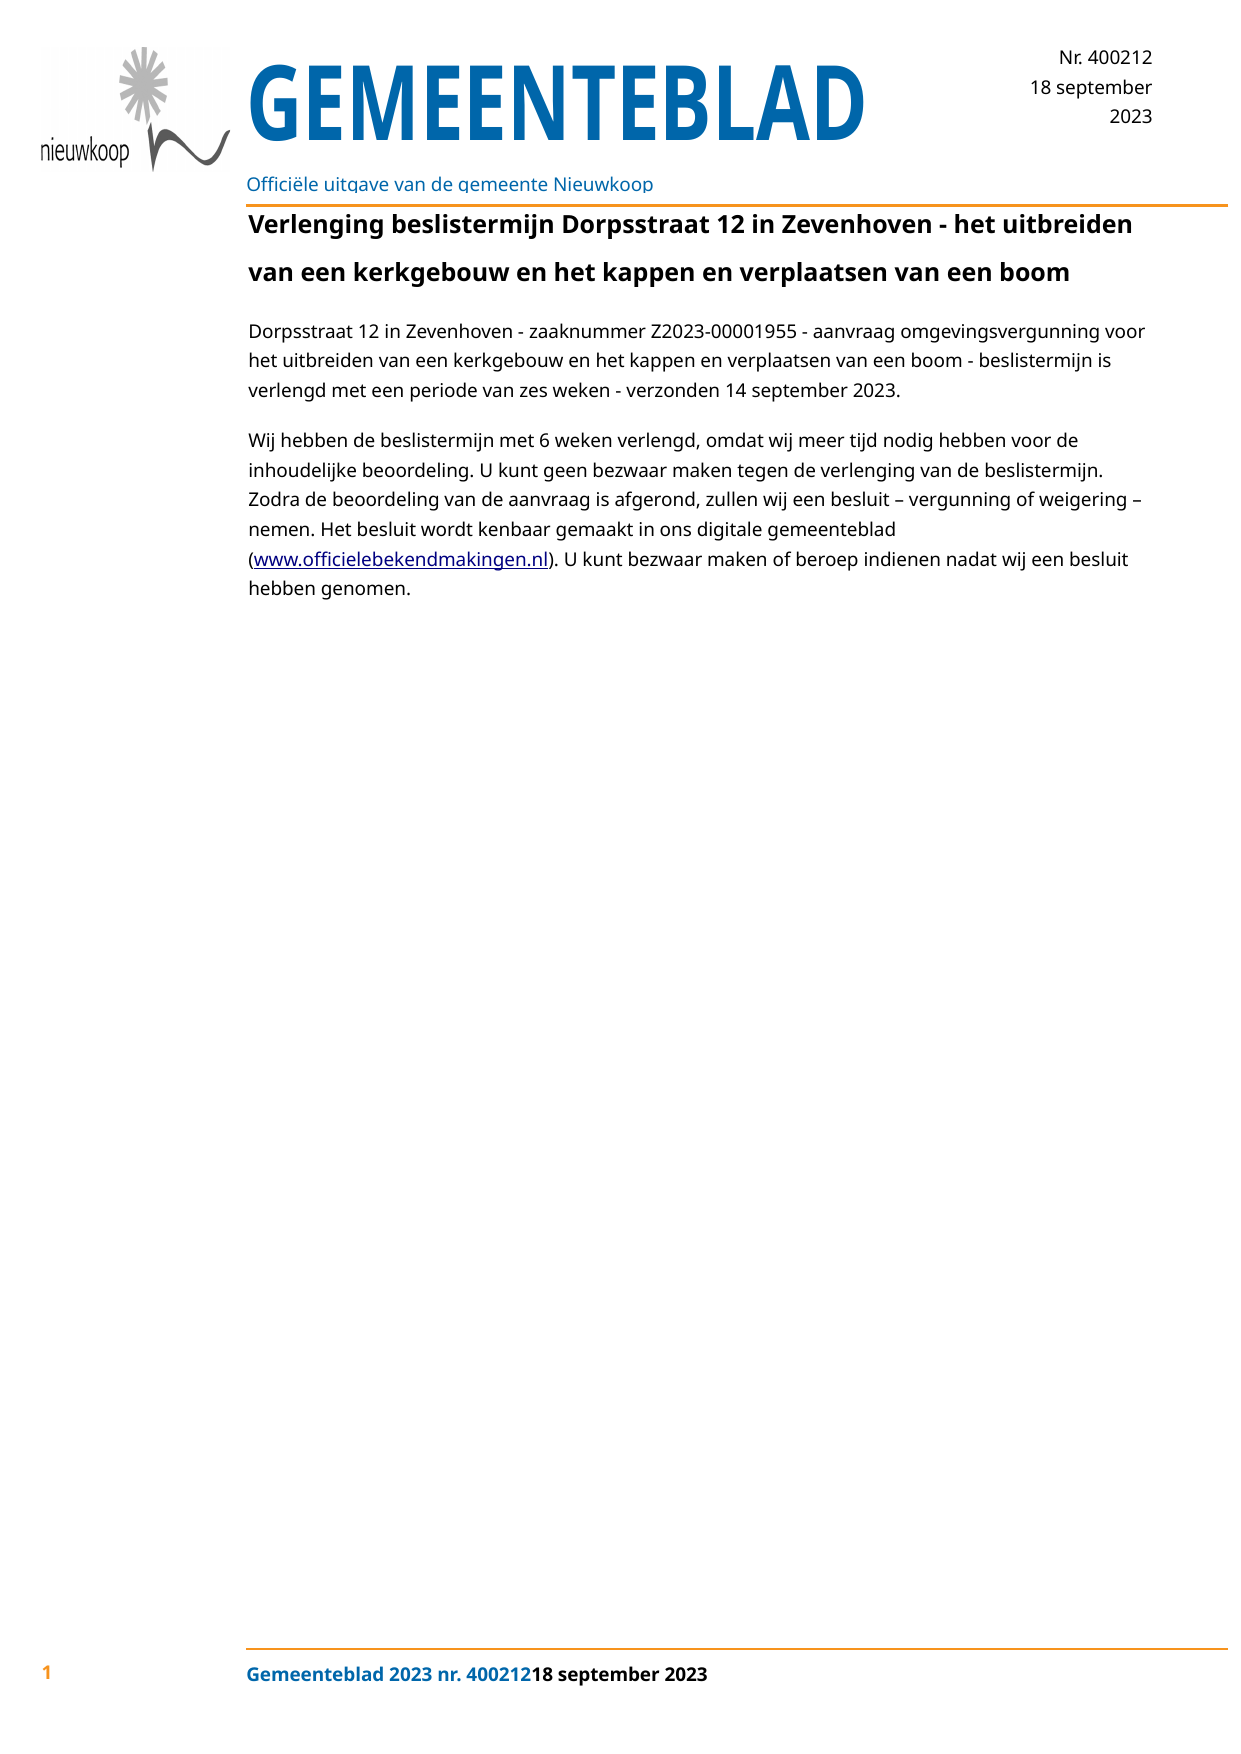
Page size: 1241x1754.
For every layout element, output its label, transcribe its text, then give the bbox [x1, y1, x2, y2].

picture [41, 47, 231, 172]
text Verlenging beslistermijn Dorpsstraat 12 in Zevenhoven - het uitbreiden van een kerkgebouw en het kappen en verplaatsen van een boom [248, 207, 1152, 288]
text Wij hebben de beslistermijn met 6 weken verlengd, omdat wij meer tijd nodig hebben voor de inhoudelijke beoordeling. U kunt geen bezwaar maken tegen de verlenging van de beslistermijn. Zodra de beoordeling van de aanvraag is afgerond, zullen wij een besluit – vergunning of weigering – nemen. Het besluit wordt kenbaar gemaakt in ons digitale gemeenteblad (www.officielebekendmakingen.nl). U kunt bezwaar maken of beroep indienen nadat wij een besluit hebben genomen. [248, 427, 1152, 601]
text Dorpsstraat 12 in Zevenhoven - zaaknummer Z2023-00001955 - aanvraag omgevingsvergunning voor het uitbreiden van een kerkgebouw en het kappen en verplaatsen van een boom - beslistermijn is verlengd met een periode van zes weken - verzonden 14 september 2023. [248, 318, 1152, 403]
